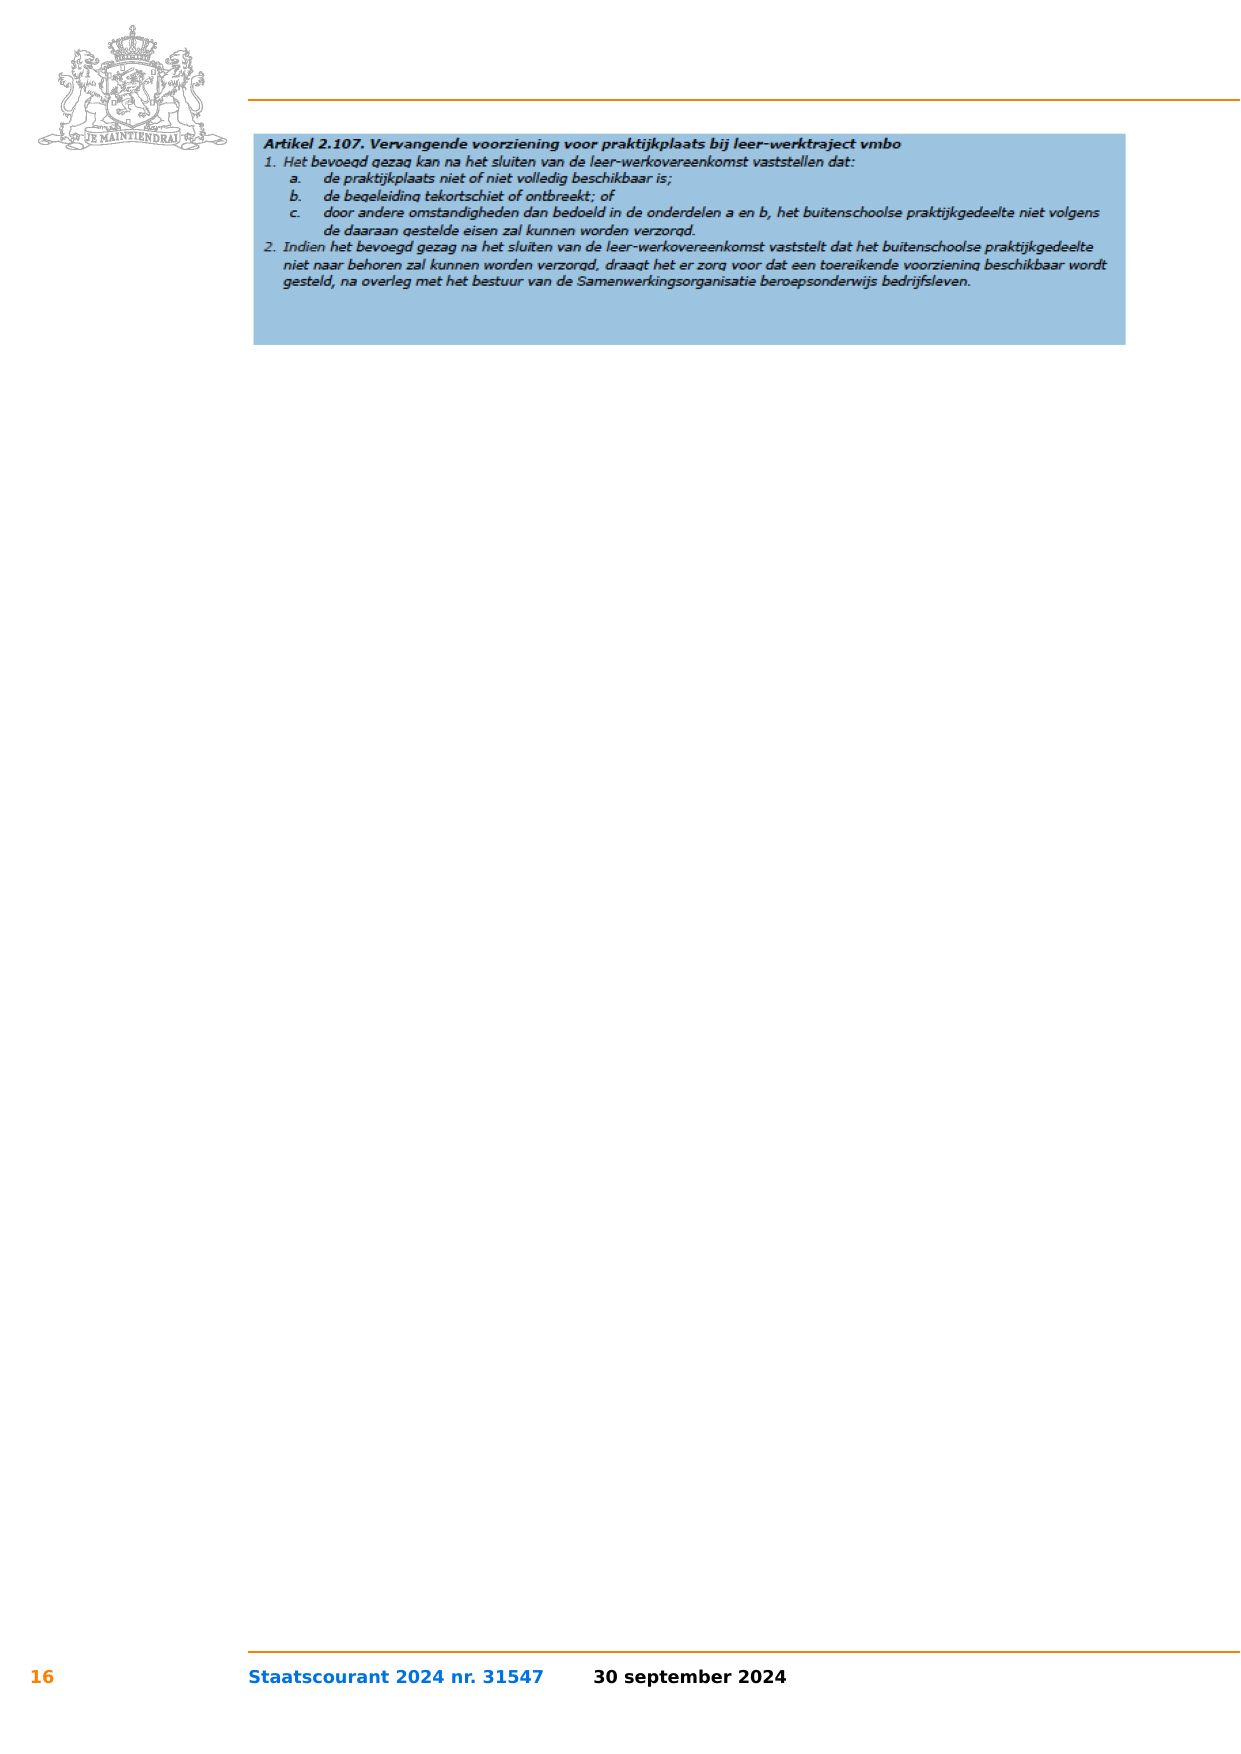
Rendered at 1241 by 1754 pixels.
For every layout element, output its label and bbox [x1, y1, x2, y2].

picture [248, 130, 1134, 349]
picture [38, 25, 227, 150]
